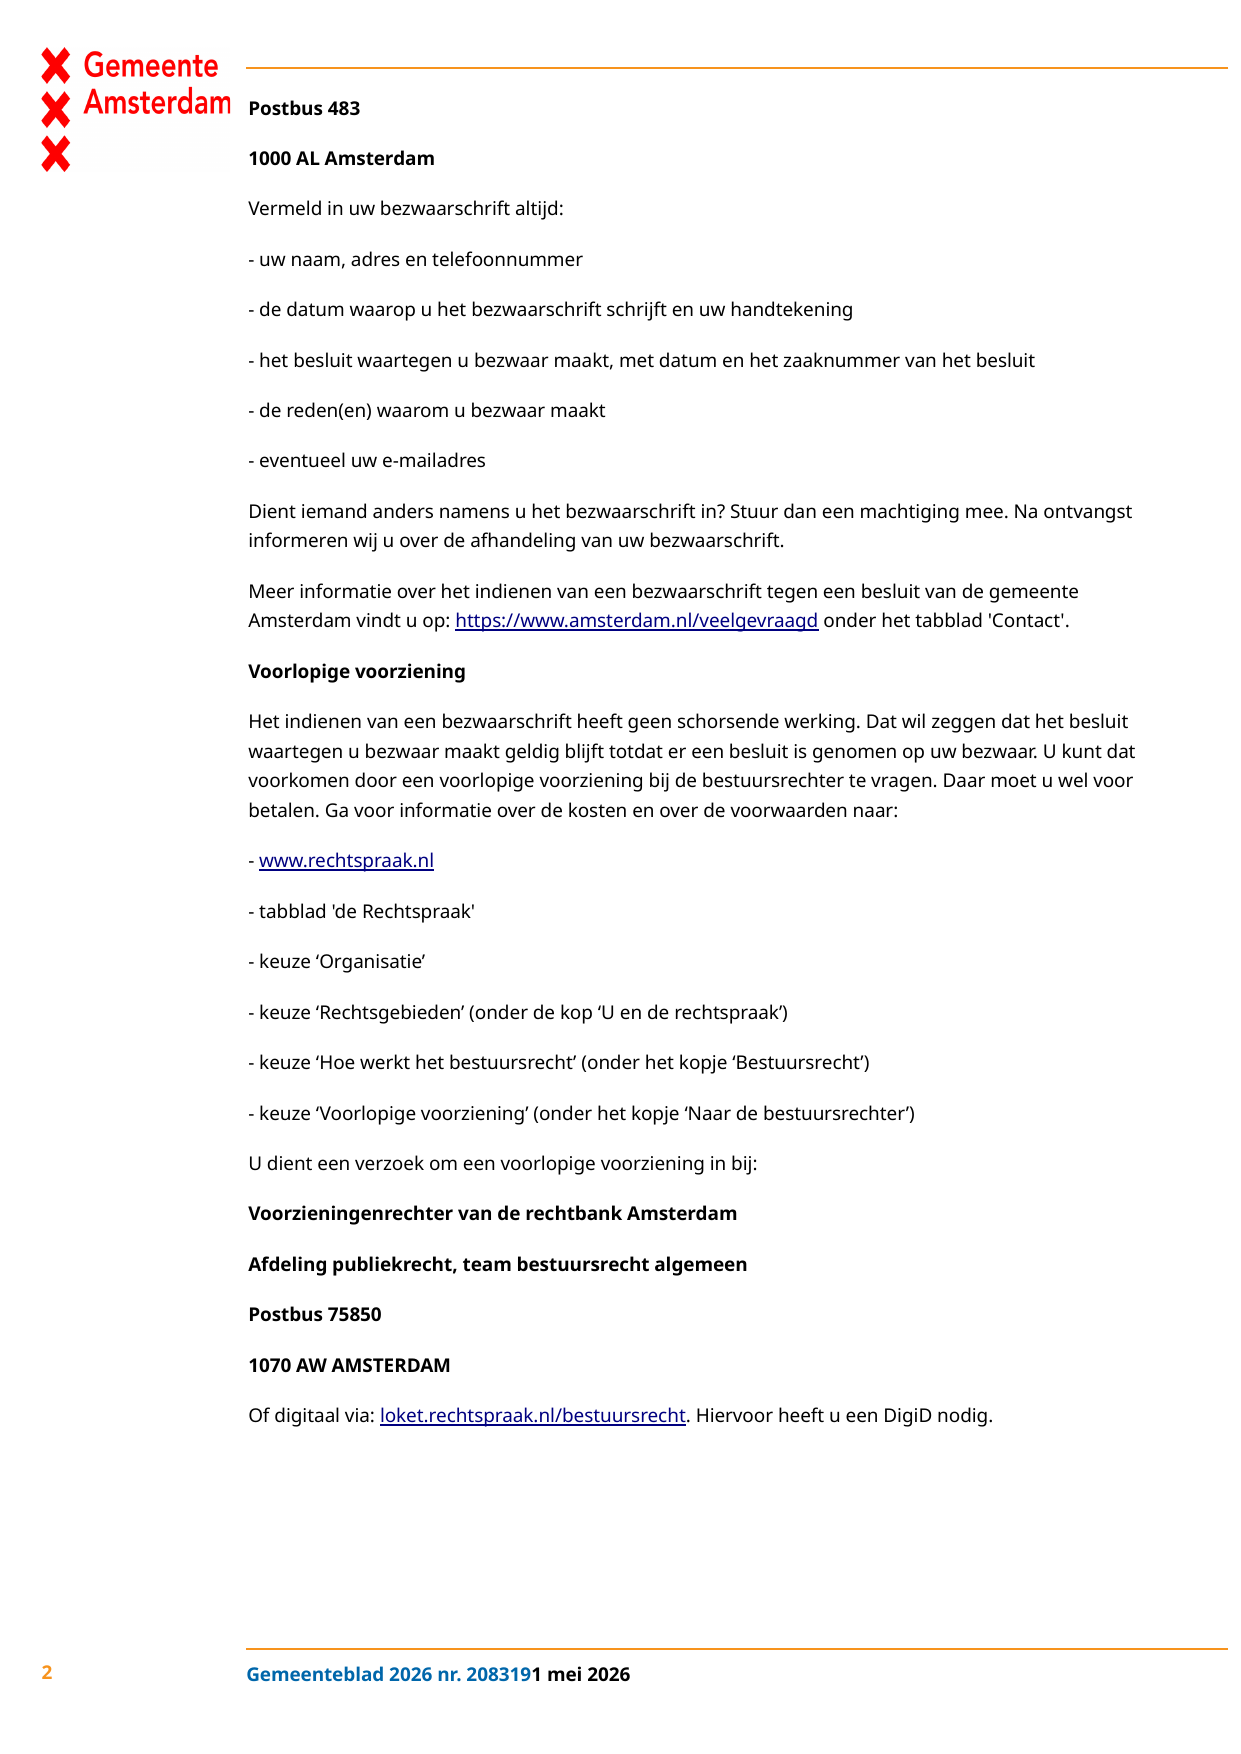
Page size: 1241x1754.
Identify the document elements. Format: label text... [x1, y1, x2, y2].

text U dient een verzoek om een voorlopige voorziening in bij: [248, 1150, 1152, 1176]
text Postbus 75850 [248, 1301, 1152, 1327]
text - keuze ‘Rechtsgebieden’ (onder de kop ‘U en de rechtspraak’) [248, 999, 1152, 1025]
text - uw naam, adres en telefoonnummer [248, 246, 1152, 272]
text Afdeling publiekrecht, team bestuursrecht algemeen [248, 1251, 1152, 1277]
text - de reden(en) waarom u bezwaar maakt [248, 397, 1152, 423]
picture [41, 47, 231, 172]
text - tabblad 'de Rechtspraak' [248, 898, 1152, 924]
text - www.rechtspraak.nl [248, 848, 1152, 873]
text Of digitaal via: loket.rechtspraak.nl/bestuursrecht. Hiervoor heeft u een DigiD nodig. [248, 1402, 1152, 1428]
text 1000 AL Amsterdam [248, 145, 1152, 171]
text - keuze ‘Organisatie’ [248, 948, 1152, 974]
text Dient iemand anders namens u het bezwaarschrift in? Stuur dan een machtiging mee. Na ontvangst informeren wij u over de afhandeling van uw bezwaarschrift. [248, 498, 1152, 553]
text Voorlopige voorziening [248, 658, 1152, 684]
text Vermeld in uw bezwaarschrift altijd: [248, 196, 1152, 221]
text - het besluit waartegen u bezwaar maakt, met datum en het zaaknummer van het besluit [248, 347, 1152, 373]
text - keuze ‘Voorlopige voorziening’ (onder het kopje ‘Naar de bestuursrechter’) [248, 1100, 1152, 1126]
text 1070 AW AMSTERDAM [248, 1352, 1152, 1378]
text Postbus 483 [248, 95, 1152, 121]
text Voorzieningenrechter van de rechtbank Amsterdam [248, 1201, 1152, 1226]
text - keuze ‘Hoe werkt het bestuursrecht’ (onder het kopje ‘Bestuursrecht’) [248, 1049, 1152, 1075]
text Het indienen van een bezwaarschrift heeft geen schorsende werking. Dat wil zeggen dat het besluit waartegen u bezwaar maakt geldig blijft totdat er een besluit is genomen op uw bezwaar. U kunt dat voorkomen door een voorlopige voorziening bij de bestuursrechter te vragen. Daar moet u wel voor betalen. Ga voor informatie over de kosten en over de voorwaarden naar: [248, 708, 1152, 823]
text - eventueel uw e-mailadres [248, 448, 1152, 473]
text - de datum waarop u het bezwaarschrift schrijft en uw handtekening [248, 296, 1152, 322]
text Meer informatie over het indienen van een bezwaarschrift tegen een besluit van de gemeente Amsterdam vindt u op: https://www.amsterdam.nl/veelgevraagd onder het tabblad 'Contact'. [248, 578, 1152, 633]
